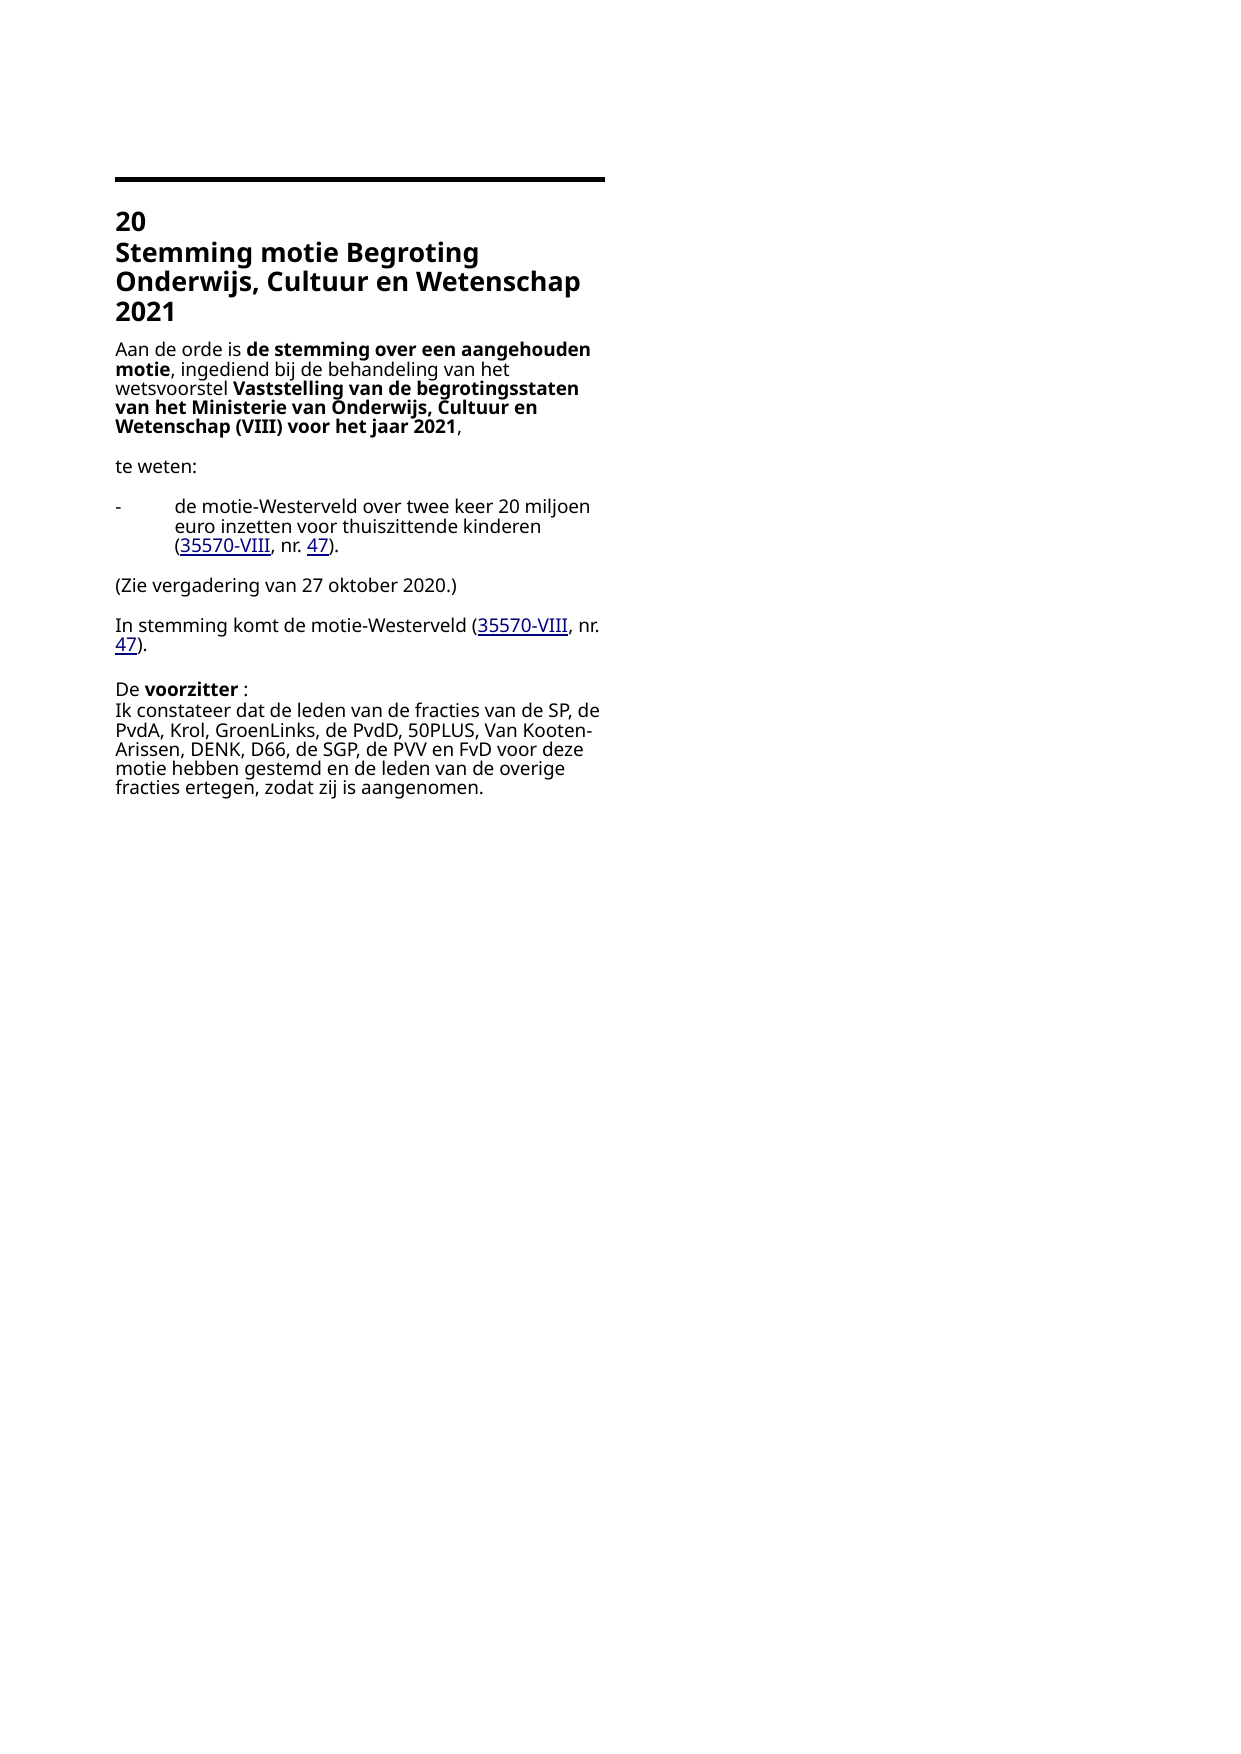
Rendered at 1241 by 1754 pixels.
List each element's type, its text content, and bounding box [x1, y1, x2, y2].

text Aan de orde is de stemming over een aangehouden motie, ingediend bij de behandeling van het wetsvoorstel Vaststelling van de begrotingsstaten van het Ministerie van Onderwijs, Cultuur en Wetenschap (VIII) voor het jaar 2021, [115, 341, 605, 438]
text De voorzitter : [115, 677, 605, 702]
text Stemming motie Begroting Onderwijs, Cultuur en Wetenschap 2021 [115, 239, 605, 341]
text te weten: [115, 458, 605, 478]
text 20 [115, 203, 605, 239]
list de motie-Westerveld over twee keer 20 miljoen euro inzetten voor thuiszittende kinderen (35570-VIII, nr. 47). [115, 498, 605, 556]
text In stemming komt de motie-Westerveld (35570-VIII, nr. 47). [115, 617, 605, 656]
text Ik constateer dat de leden van de fracties van de SP, de PvdA, Krol, GroenLinks, de PvdD, 50PLUS, Van Kooten-Arissen, DENK, D66, de SGP, de PVV en FvD voor deze motie hebben gestemd en de leden van de overige fracties ertegen, zodat zij is aangenomen. [115, 702, 605, 799]
text (Zie vergadering van 27 oktober 2020.) [115, 577, 605, 596]
